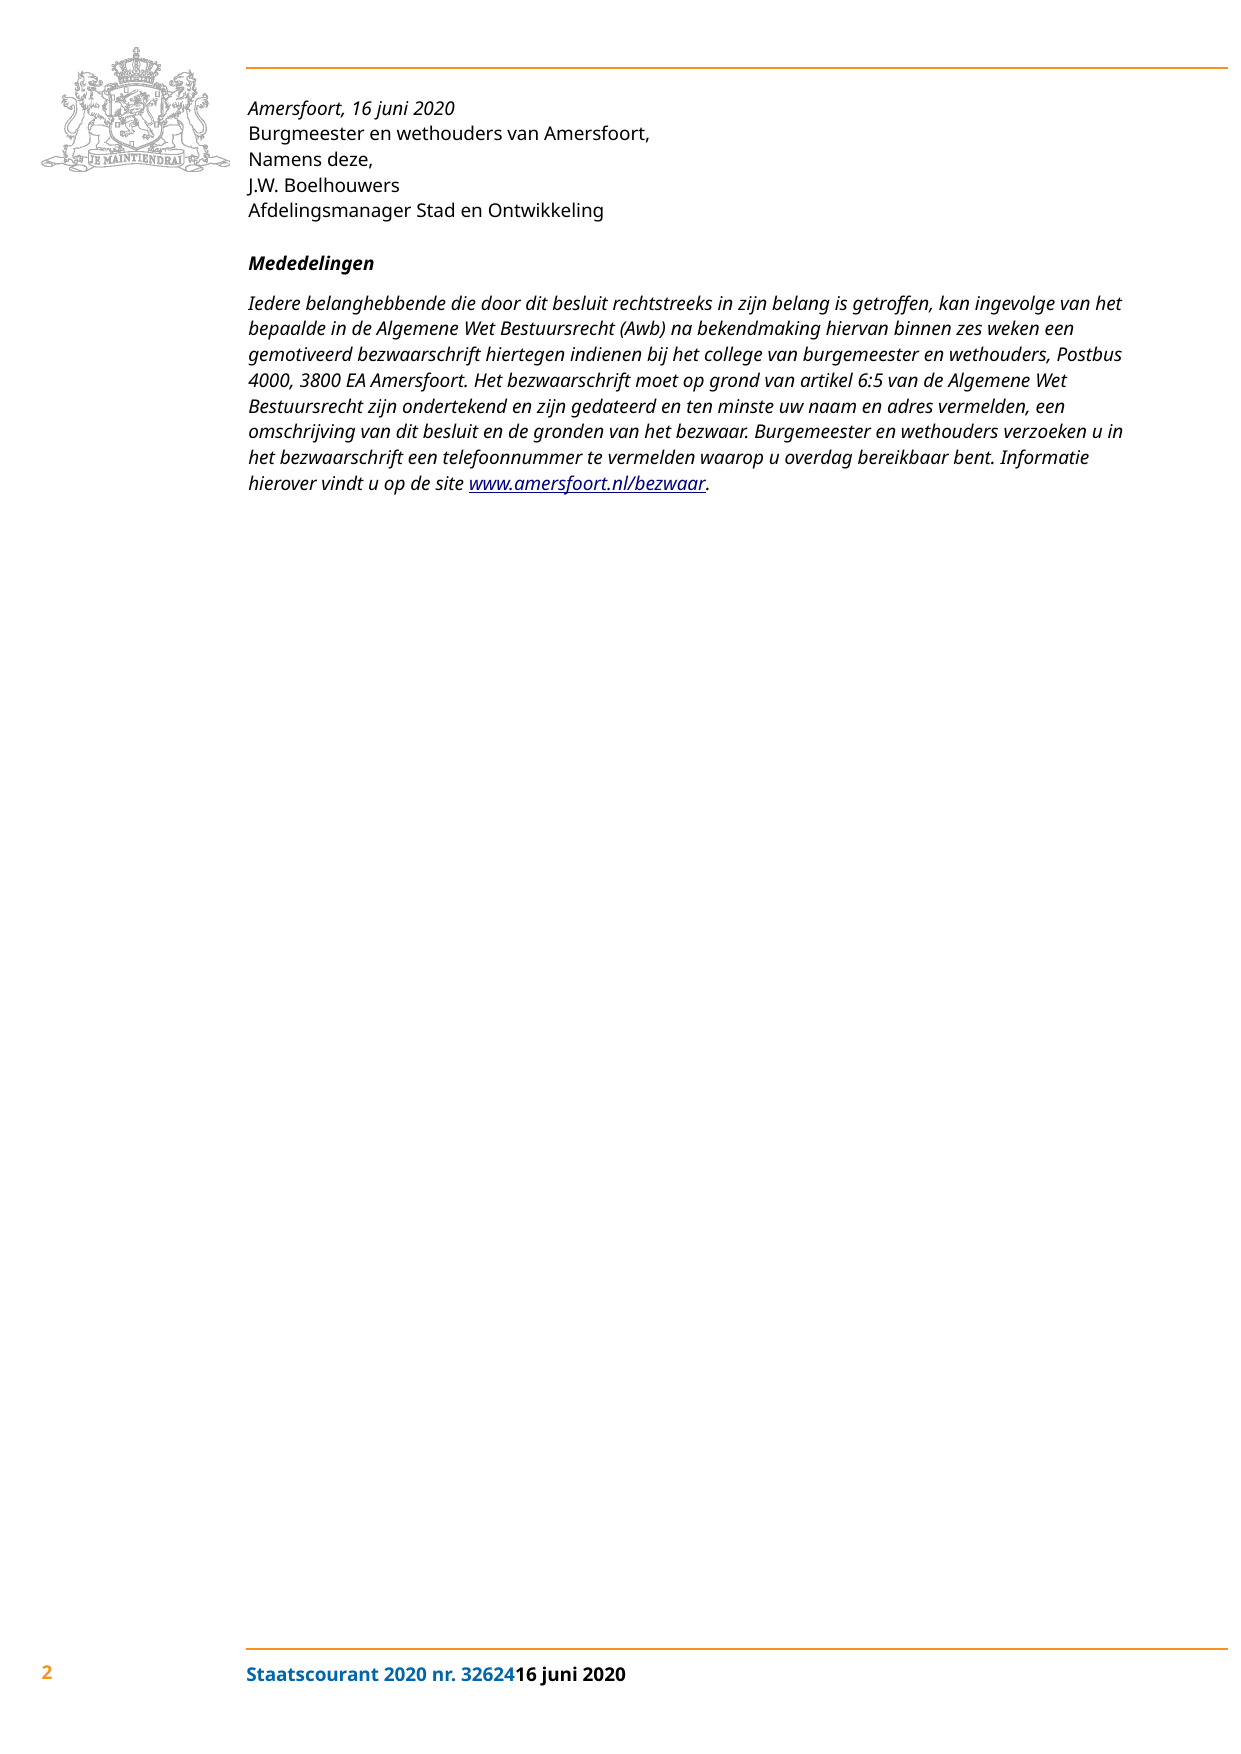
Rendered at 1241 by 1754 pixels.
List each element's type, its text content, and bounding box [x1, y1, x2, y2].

text Afdelingsmanager Stad en Ontwikkeling [248, 198, 1152, 223]
text Namens deze, [248, 146, 1152, 172]
text Burgmeester en wethouders van Amersfoort, [248, 121, 1152, 146]
text Iedere belanghebbende die door dit besluit rechtstreeks in zijn belang is getroffen, kan ingevolge van het bepaalde in de Algemene Wet Bestuursrecht (Awb) na bekendmaking hiervan binnen zes weken een gemotiveerd bezwaarschrift hiertegen indienen bij het college van burgemeester en wethouders, Postbus 4000, 3800 EA Amersfoort. Het bezwaarschrift moet op grond van artikel 6:5 van de Algemene Wet Bestuursrecht zijn ondertekend en zijn gedateerd en ten minste uw naam en adres vermelden, een omschrijving van dit besluit en de gronden van het bezwaar. Burgemeester en wethouders verzoeken u in het bezwaarschrift een telefoonnummer te vermelden waarop u overdag bereikbaar bent. Informatie hierover vindt u op de site www.amersfoort.nl/bezwaar. [248, 290, 1152, 496]
picture [41, 47, 231, 172]
text Mededelingen [248, 251, 1152, 276]
text J.W. Boelhouwers [248, 172, 1152, 198]
text Amersfoort, 16 juni 2020 [248, 95, 1152, 121]
